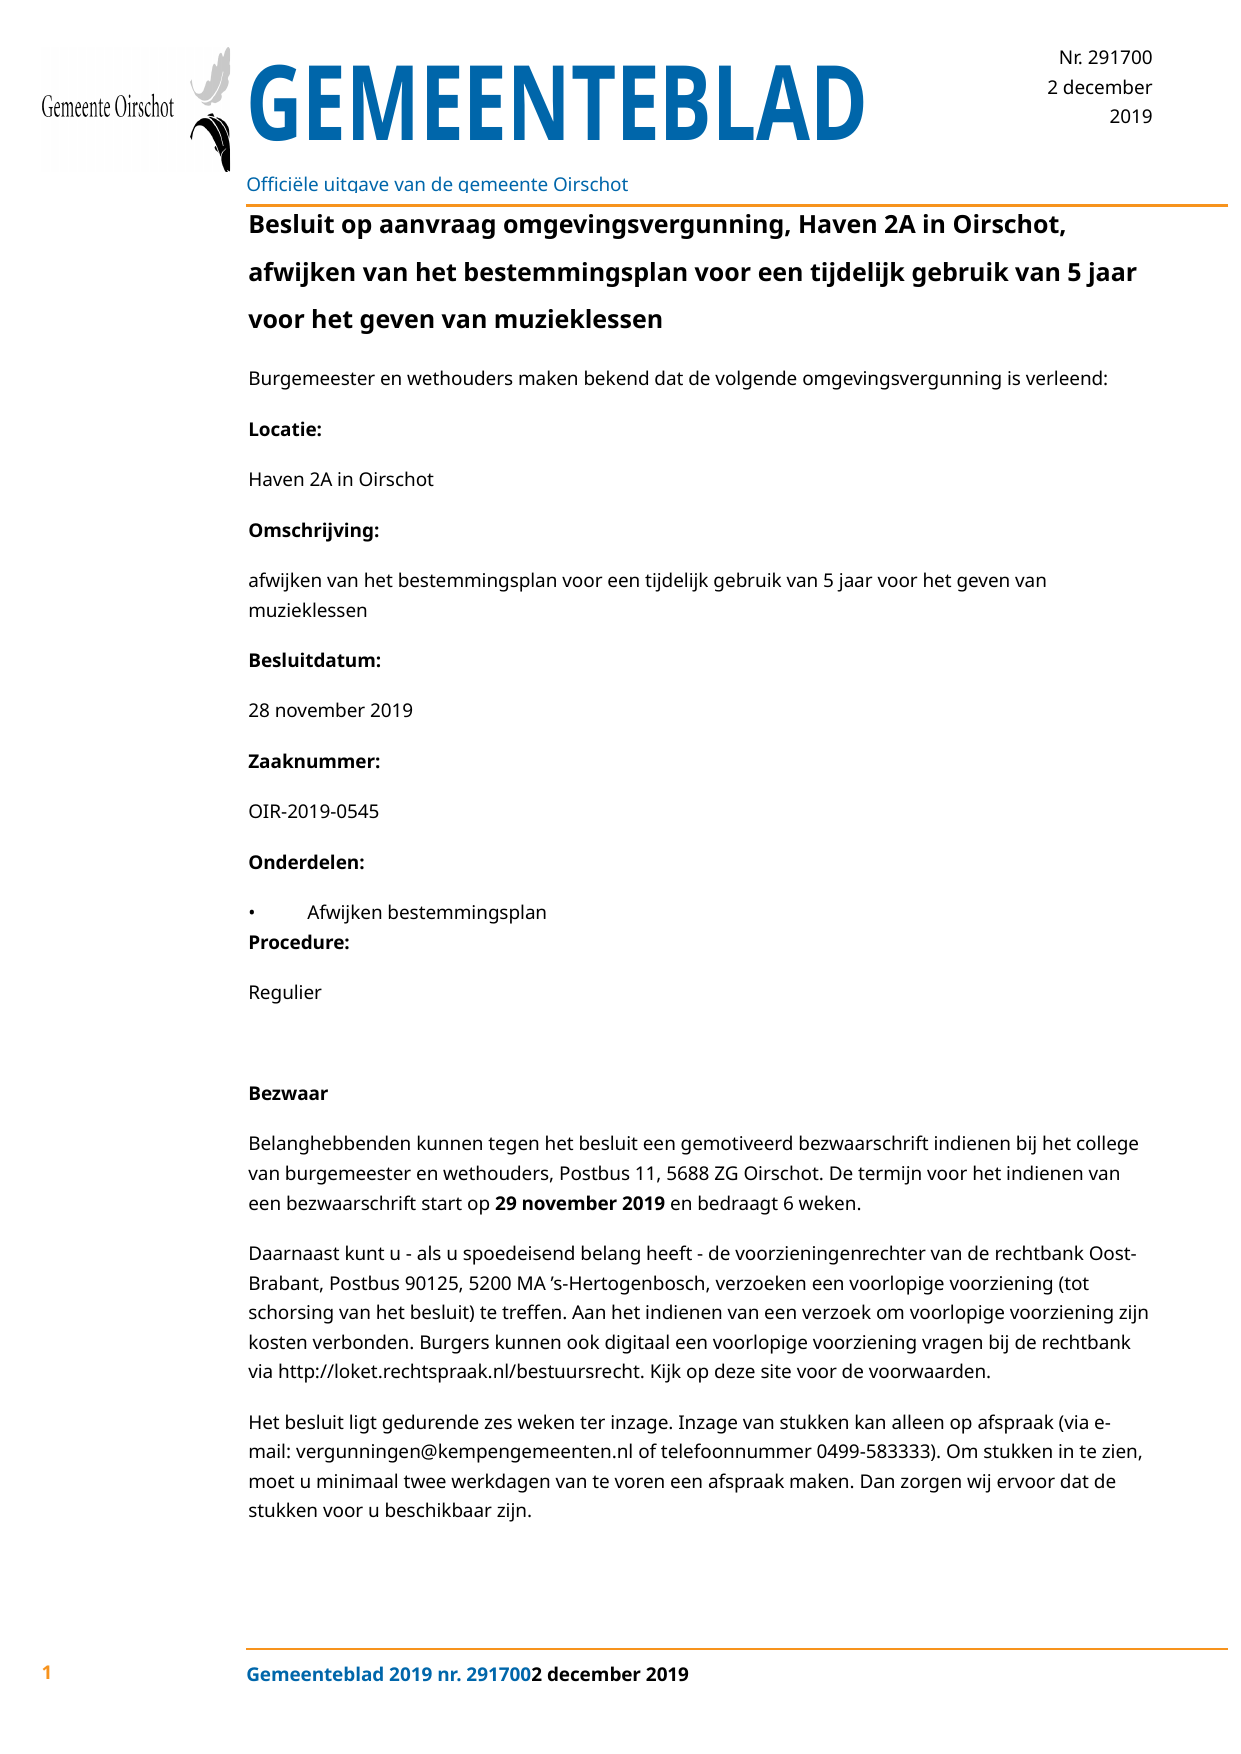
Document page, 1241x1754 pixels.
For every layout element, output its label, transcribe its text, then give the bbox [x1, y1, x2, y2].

text Procedure: [248, 929, 1152, 954]
text afwijken van het bestemmingsplan voor een tijdelijk gebruik van 5 jaar voor het geven van muzieklessen [248, 567, 1152, 622]
text Locatie: [248, 416, 1152, 442]
text OIR-2019-0545 [248, 798, 1152, 824]
text 28 november 2019 [248, 698, 1152, 723]
list Afwijken bestemmingsplan [248, 899, 1152, 925]
text Haven 2A in Oirschot [248, 466, 1152, 492]
text Besluit op aanvraag omgevingsvergunning, Haven 2A in Oirschot, afwijken van het bestemmingsplan voor een tijdelijk gebruik van 5 jaar voor het geven van muzieklessen [248, 207, 1152, 336]
text Zaaknummer: [248, 748, 1152, 774]
text Besluitdatum: [248, 647, 1152, 673]
text Regulier [248, 979, 1152, 1005]
text Belanghebbenden kunnen tegen het besluit een gemotiveerd bezwaarschrift indienen bij het college van burgemeester en wethouders, Postbus 11, 5688 ZG Oirschot. De termijn voor het indienen van een bezwaarschrift start op 29 november 2019 en bedraagt 6 weken. [248, 1131, 1152, 1215]
text Burgemeester en wethouders maken bekend dat de volgende omgevingsvergunning is verleend: [248, 366, 1152, 391]
text Bezwaar [248, 1080, 1152, 1106]
picture [41, 47, 231, 172]
text Omschrijving: [248, 517, 1152, 542]
text Het besluit ligt gedurende zes weken ter inzage. Inzage van stukken kan alleen op afspraak (via e-mail: vergunningen@kempengemeenten.nl of telefoonnummer 0499-583333). Om stukken in te zien, moet u minimaal twee werkdagen van te voren een afspraak maken. Dan zorgen wij ervoor dat de stukken voor u beschikbaar zijn. [248, 1409, 1152, 1523]
text Onderdelen: [248, 849, 1152, 874]
text Daarnaast kunt u - als u spoedeisend belang heeft - de voorzieningenrechter van de rechtbank Oost-Brabant, Postbus 90125, 5200 MA ’s-Hertogenbosch, verzoeken een voorlopige voorziening (tot schorsing van het besluit) te treffen. Aan het indienen van een verzoek om voorlopige voorziening zijn kosten verbonden. Burgers kunnen ook digitaal een voorlopige voorziening vragen bij de rechtbank via http://loket.rechtspraak.nl/bestuursrecht. Kijk op deze site voor de voorwaarden. [248, 1240, 1152, 1384]
